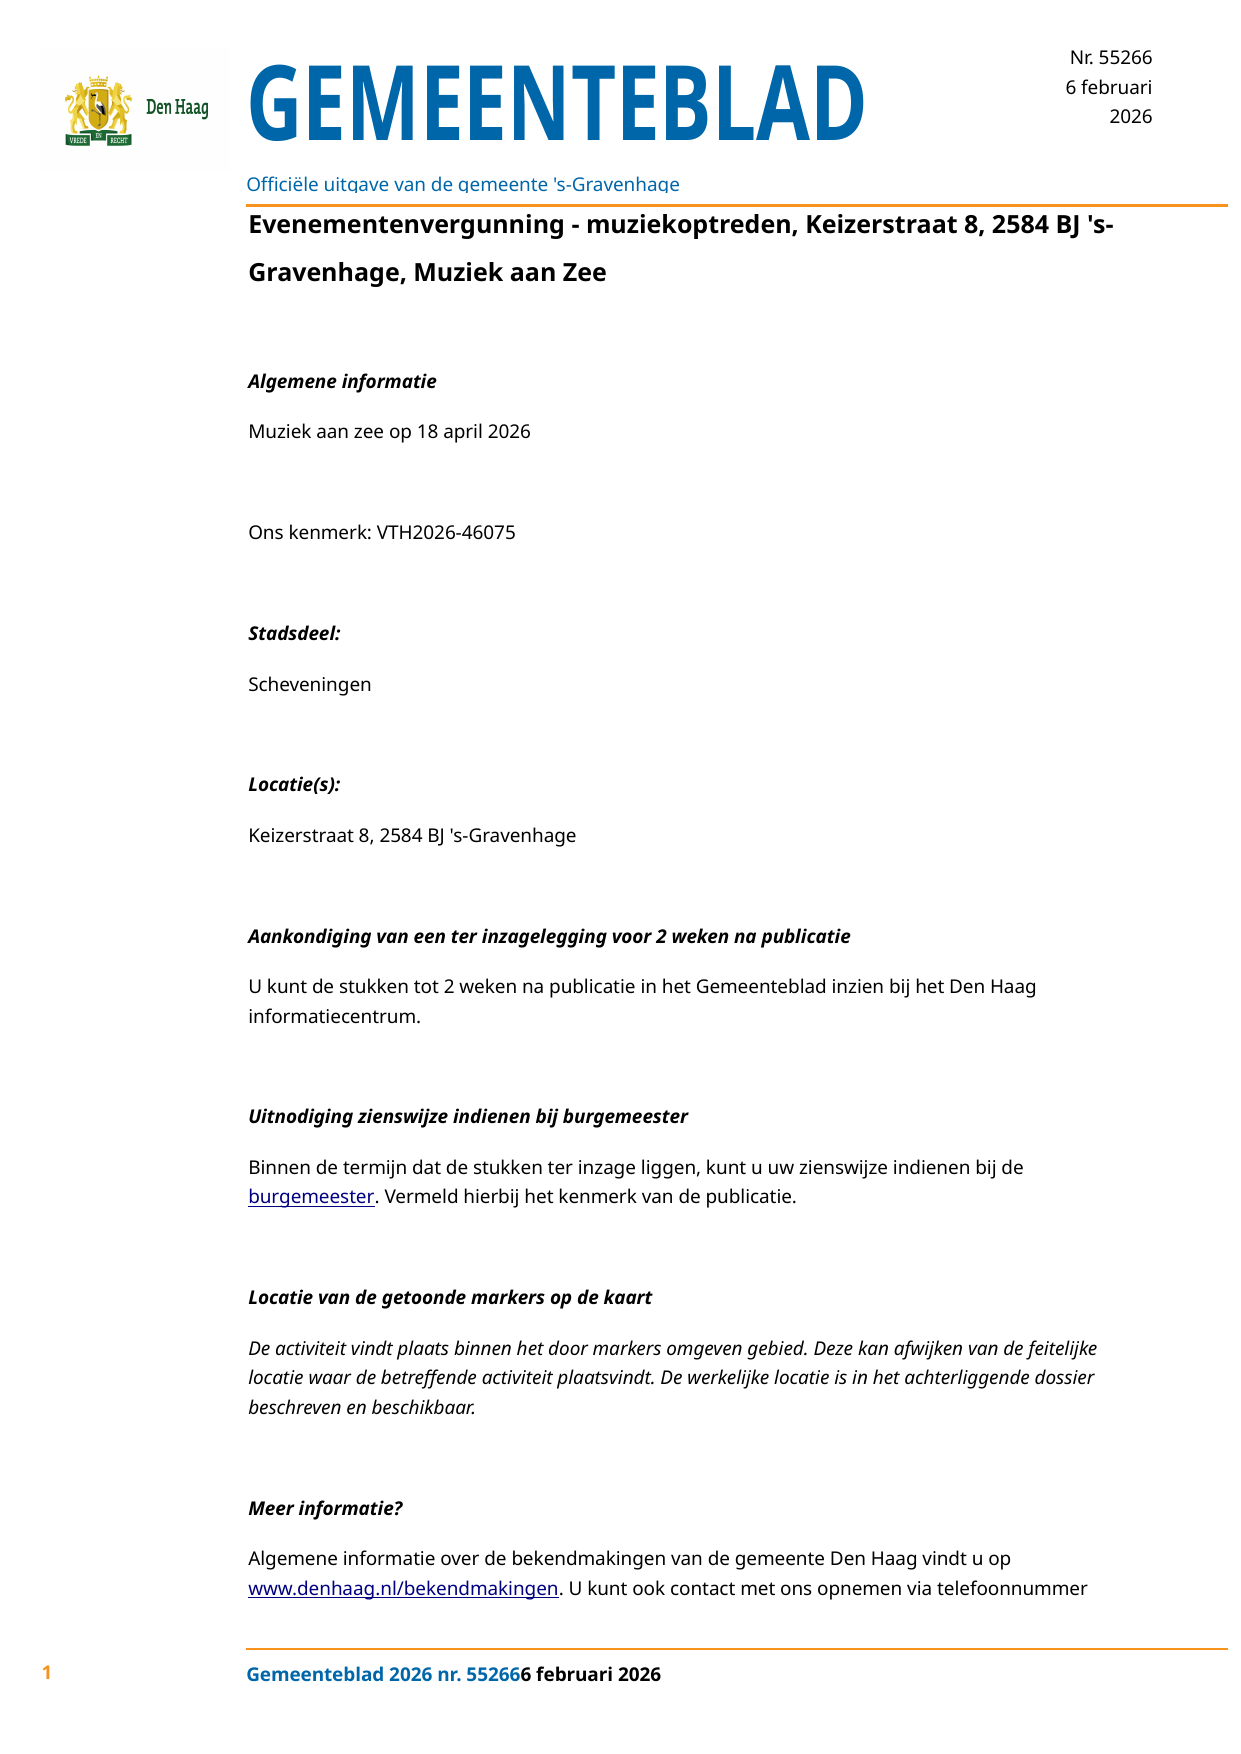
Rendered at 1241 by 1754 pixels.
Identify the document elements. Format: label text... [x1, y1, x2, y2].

text Keizerstraat 8, 2584 BJ 's-Gravenhage [248, 822, 1152, 848]
text Locatie(s): [248, 772, 1152, 797]
text Uitnodiging zienswijze indienen bij burgemeester [248, 1104, 1152, 1129]
text Stadsdeel: [248, 620, 1152, 646]
text Scheveningen [248, 671, 1152, 697]
text Aankondiging van een ter inzagelegging voor 2 weken na publicatie [248, 923, 1152, 949]
text Meer informatie? [248, 1495, 1152, 1521]
text Binnen de termijn dat de stukken ter inzage liggen, kunt u uw zienswijze indienen bij de burgemeester. Vermeld hierbij het kenmerk van de publicatie. [248, 1154, 1152, 1209]
text Algemene informatie over de bekendmakingen van de gemeente Den Haag vindt u op www.denhaag.nl/bekendmakingen. U kunt ook contact met ons opnemen via telefoonnummer [248, 1545, 1152, 1601]
picture [41, 47, 231, 172]
text Ons kenmerk: VTH2026-46075 [248, 519, 1152, 545]
text Evenementenvergunning - muziekoptreden, Keizerstraat 8, 2584 BJ 's-Gravenhage, Muziek aan Zee [248, 207, 1152, 288]
text Algemene informatie [248, 368, 1152, 394]
text De activiteit vindt plaats binnen het door markers omgeven gebied. Deze kan afwijken van de feitelijke locatie waar de betreffende activiteit plaatsvindt. De werkelijke locatie is in het achterliggende dossier beschreven en beschikbaar. [248, 1335, 1152, 1420]
text Locatie van de getoonde markers op de kaart [248, 1284, 1152, 1310]
text U kunt de stukken tot 2 weken na publicatie in het Gemeenteblad inzien bij het Den Haag informatiecentrum. [248, 973, 1152, 1029]
text Muziek aan zee op 18 april 2026 [248, 419, 1152, 444]
